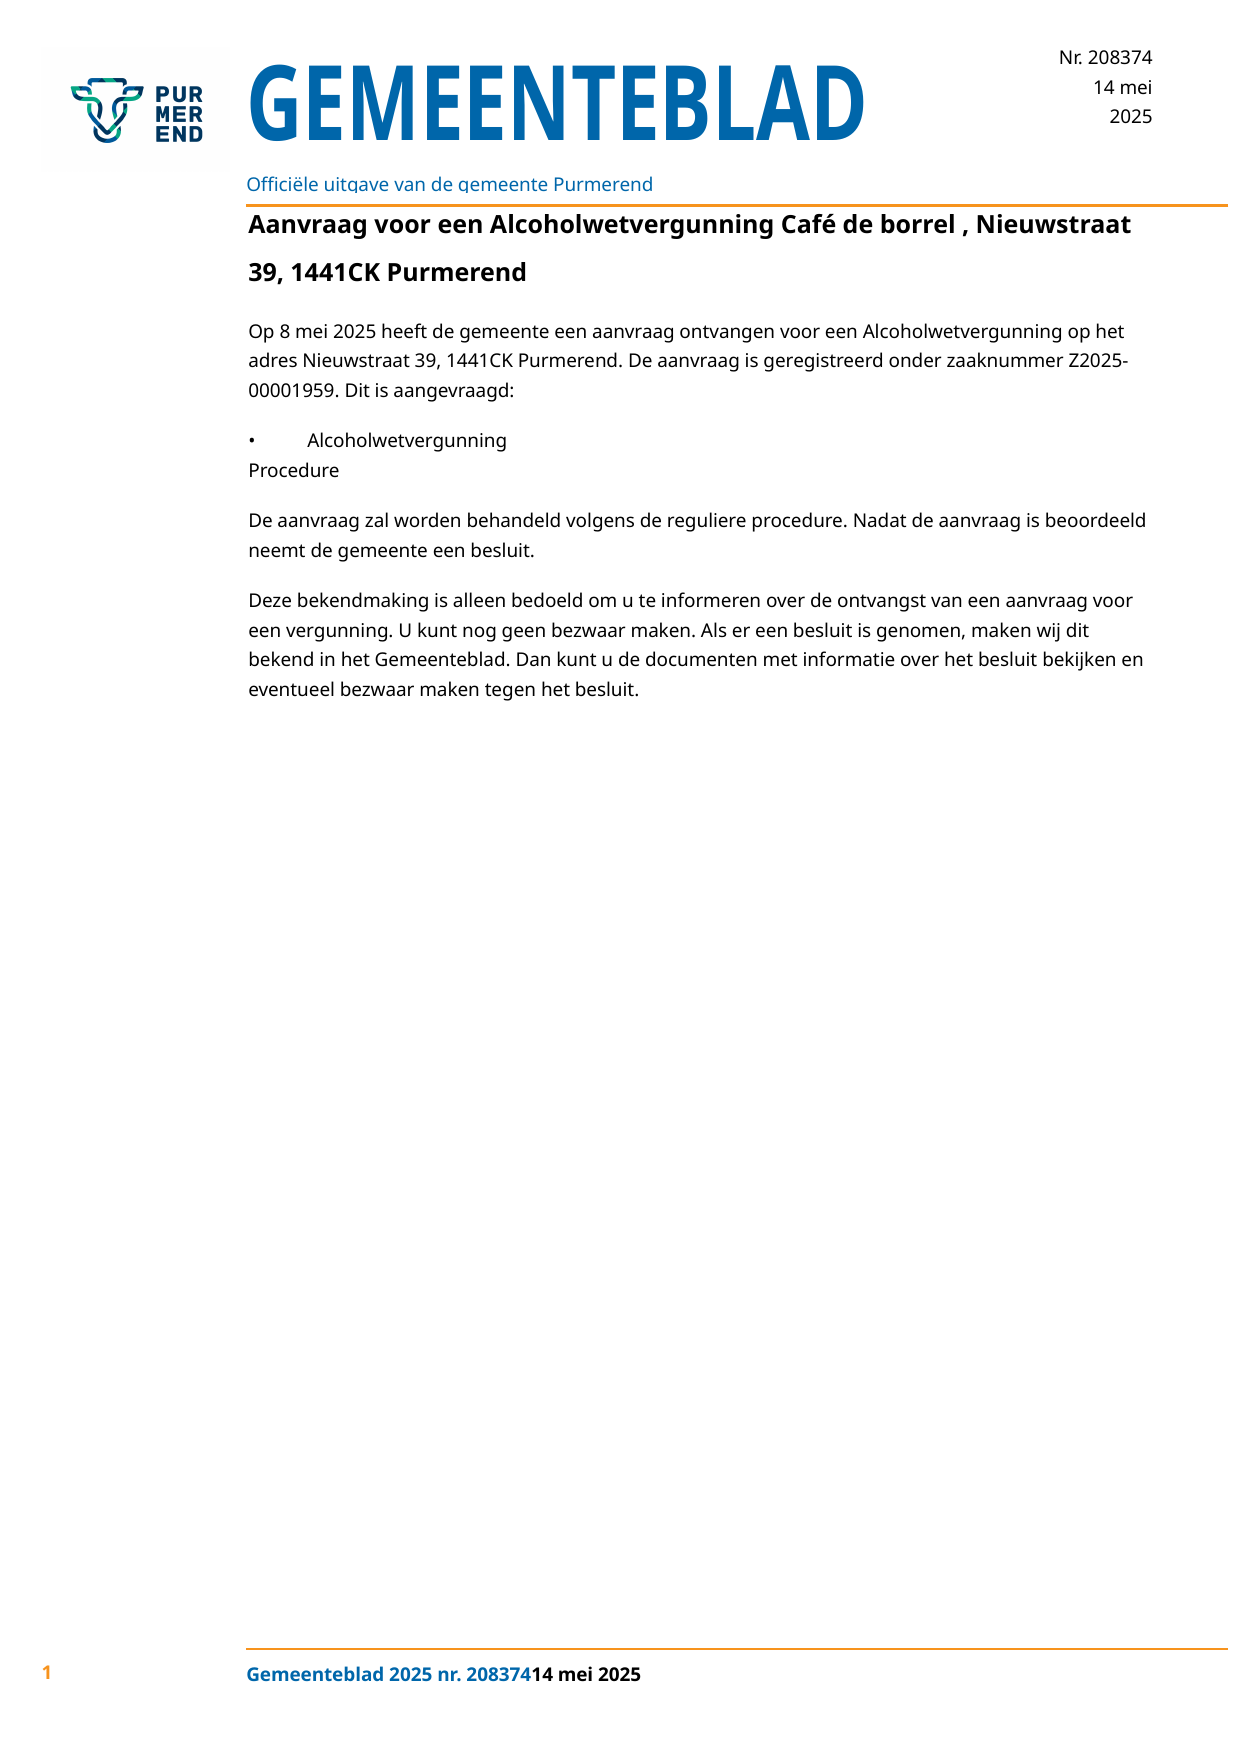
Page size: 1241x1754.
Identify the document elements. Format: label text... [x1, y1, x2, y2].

text Procedure [248, 457, 1152, 483]
picture [41, 47, 231, 172]
text De aanvraag zal worden behandeld volgens de reguliere procedure. Nadat de aanvraag is beoordeeld neemt de gemeente een besluit. [248, 507, 1152, 563]
list Alcoholwetvergunning [248, 427, 1152, 453]
text Op 8 mei 2025 heeft de gemeente een aanvraag ontvangen voor een Alcoholwetvergunning op het adres Nieuwstraat 39, 1441CK Purmerend. De aanvraag is geregistreerd onder zaaknummer Z2025-00001959. Dit is aangevraagd: [248, 318, 1152, 403]
text Deze bekendmaking is alleen bedoeld om u te informeren over de ontvangst van een aanvraag voor een vergunning. U kunt nog geen bezwaar maken. Als er een besluit is genomen, maken wij dit bekend in het Gemeenteblad. Dan kunt u de documenten met informatie over het besluit bekijken en eventueel bezwaar maken tegen het besluit. [248, 587, 1152, 702]
text Aanvraag voor een Alcoholwetvergunning Café de borrel , Nieuwstraat 39, 1441CK Purmerend [248, 207, 1152, 288]
